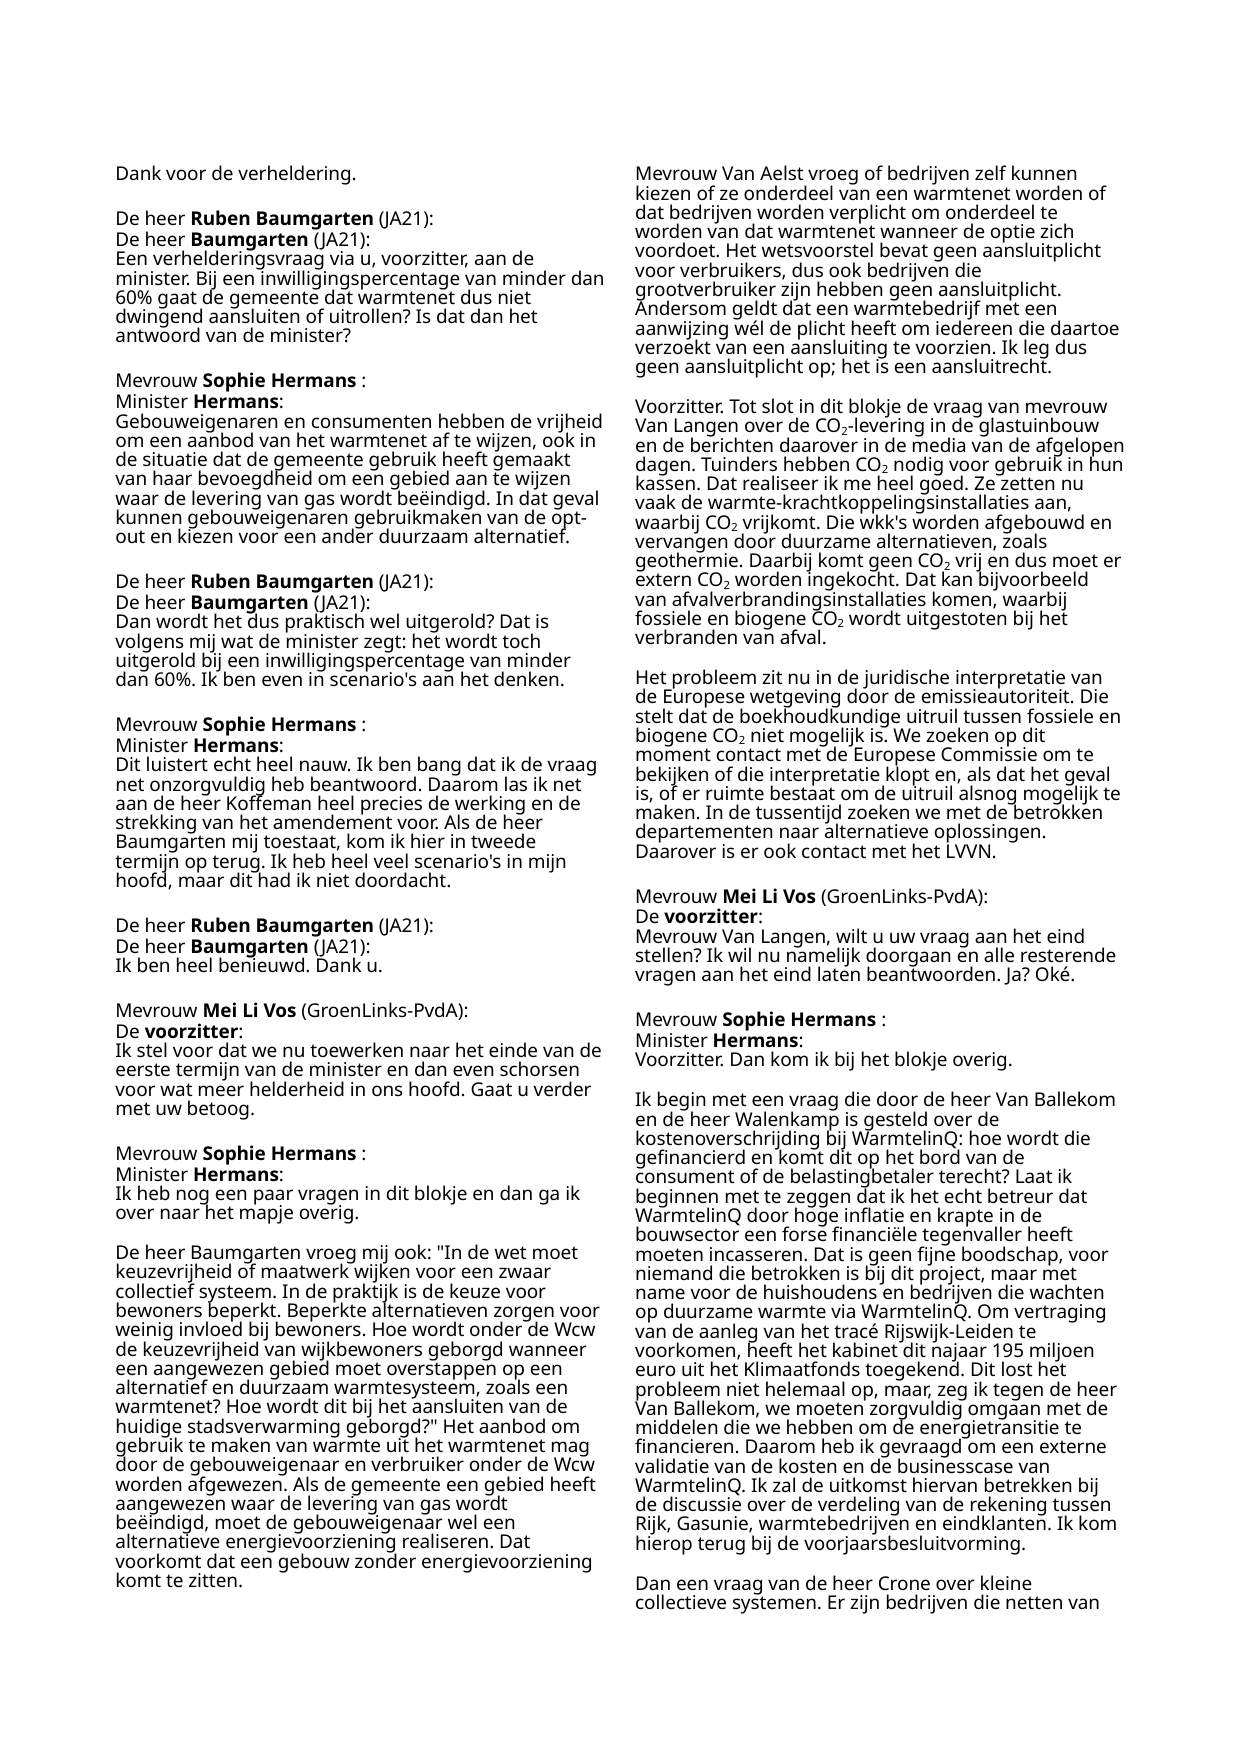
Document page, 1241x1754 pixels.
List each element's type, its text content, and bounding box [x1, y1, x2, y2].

text Mevrouw Sophie Hermans : [635, 1006, 1125, 1032]
text Minister Hermans: [115, 1166, 605, 1185]
text Dit luistert echt heel nauw. Ik ben bang dat ik de vraag net onzorgvuldig heb beantwoord. Daarom las ik net aan de heer Koffeman heel precies de werking en de strekking van het amendement voor. Als de heer Baumgarten mij toestaat, kom ik hier in tweede termijn op terug. Ik heb heel veel scenario's in mijn hoofd, maar dit had ik niet doordacht. [115, 756, 605, 891]
text Ik begin met een vraag die door de heer Van Ballekom en de heer Walenkamp is gesteld over de kostenoverschrijding bij WarmtelinQ: hoe wordt die gefinancierd en komt dit op het bord van de consument of de belastingbetaler terecht? Laat ik beginnen met te zeggen dat ik het echt betreur dat WarmtelinQ door hoge inflatie en krapte in de bouwsector een forse financiële tegenvaller heeft moeten incasseren. Dat is geen fijne boodschap, voor niemand die betrokken is bij dit project, maar met name voor de huishoudens en bedrijven die wachten op duurzame warmte via WarmtelinQ. Om vertraging van de aanleg van het tracé Rijswijk-Leiden te voorkomen, heeft het kabinet dit najaar 195 miljoen euro uit het Klimaatfonds toegekend. Dit lost het probleem niet helemaal op, maar, zeg ik tegen de heer Van Ballekom, we moeten zorgvuldig omgaan met de middelen die we hebben om de energietransitie te financieren. Daarom heb ik gevraagd om een externe validatie van de kosten en de businesscase van WarmtelinQ. Ik zal de uitkomst hiervan betrekken bij de discussie over de verdeling van de rekening tussen Rijk, Gasunie, warmtebedrijven en eindklanten. Ik kom hierop terug bij de voorjaarsbesluitvorming. [635, 1091, 1125, 1554]
text Mevrouw Sophie Hermans : [115, 368, 605, 393]
text De voorzitter: [635, 908, 1125, 928]
text Dan een vraag van de heer Crone over kleine collectieve systemen. Er zijn bedrijven die netten van [635, 1575, 1125, 1613]
text Een verhelderingsvraag via u, voorzitter, aan de minister. Bij een inwilligingspercentage van minder dan 60% gaat de gemeente dat warmtenet dus niet dwingend aansluiten of uitrollen? Is dat dan het antwoord van de minister? [115, 250, 605, 347]
text Ik heb nog een paar vragen in dit blokje en dan ga ik over naar het mapje overig. [115, 1185, 605, 1223]
text De heer Baumgarten vroeg mij ook: "In de wet moet keuzevrijheid of maatwerk wijken voor een zwaar collectief systeem. In de praktijk is de keuze voor bewoners beperkt. Beperkte alternatieven zorgen voor weinig invloed bij bewoners. Hoe wordt onder de Wcw de keuzevrijheid van wijkbewoners geborgd wanneer een aangewezen gebied moet overstappen op een alternatief en duurzaam warmtesysteem, zoals een warmtenet? Hoe wordt dit bij het aansluiten van de huidige stadsverwarming geborgd?" Het aanbod om gebruik te maken van warmte uit het warmtenet mag door de gebouweigenaar en verbruiker onder de Wcw worden afgewezen. Als de gemeente een gebied heeft aangewezen waar de levering van gas wordt beëindigd, moet de gebouweigenaar wel een alternatieve energievoorziening realiseren. Dat voorkomt dat een gebouw zonder energievoorziening komt te zitten. [115, 1244, 605, 1591]
text De heer Baumgarten (JA21): [115, 231, 605, 250]
text Minister Hermans: [635, 1032, 1125, 1051]
text De heer Baumgarten (JA21): [115, 938, 605, 957]
text Ik stel voor dat we nu toewerken naar het einde van de eerste termijn van de minister en dan even schorsen voor wat meer helderheid in ons hoofd. Gaat u verder met uw betoog. [115, 1042, 605, 1119]
text De heer Ruben Baumgarten (JA21): [115, 568, 605, 594]
text Minister Hermans: [115, 737, 605, 756]
text Dank voor de verheldering. [115, 165, 605, 184]
text De heer Ruben Baumgarten (JA21): [115, 205, 605, 231]
text Mevrouw Van Langen, wilt u uw vraag aan het eind stellen? Ik wil nu namelijk doorgaan en alle resterende vragen aan het eind laten beantwoorden. Ja? Oké. [635, 928, 1125, 986]
text De heer Ruben Baumgarten (JA21): [115, 912, 605, 938]
text Voorzitter. Dan kom ik bij het blokje overig. [635, 1051, 1125, 1071]
text Mevrouw Mei Li Vos (GroenLinks-PvdA): [635, 883, 1125, 908]
text Mevrouw Sophie Hermans : [115, 1140, 605, 1166]
text De voorzitter: [115, 1023, 605, 1042]
text Mevrouw Mei Li Vos (GroenLinks-PvdA): [115, 997, 605, 1023]
text Voorzitter. Tot slot in dit blokje de vraag van mevrouw Van Langen over de CO2-levering in de glastuinbouw en de berichten daarover in de media van de afgelopen dagen. Tuinders hebben CO2 nodig voor gebruik in hun kassen. Dat realiseer ik me heel goed. Ze zetten nu vaak de warmte-krachtkoppelingsinstallaties aan, waarbij CO2 vrijkomt. Die wkk's worden afgebouwd en vervangen door duurzame alternatieven, zoals geothermie. Daarbij komt geen CO2 vrij en dus moet er extern CO2 worden ingekocht. Dat kan bijvoorbeeld van afvalverbrandingsinstallaties komen, waarbij fossiele en biogene CO2 wordt uitgestoten bij het verbranden van afval. [635, 398, 1125, 648]
text Mevrouw Van Aelst vroeg of bedrijven zelf kunnen kiezen of ze onderdeel van een warmtenet worden of dat bedrijven worden verplicht om onderdeel te worden van dat warmtenet wanneer de optie zich voordoet. Het wetsvoorstel bevat geen aansluitplicht voor verbruikers, dus ook bedrijven die grootverbruiker zijn hebben geen aansluitplicht. Andersom geldt dat een warmtebedrijf met een aanwijzing wél de plicht heeft om iedereen die daartoe verzoekt van een aansluiting te voorzien. Ik leg dus geen aansluitplicht op; het is een aansluitrecht. [635, 165, 1125, 377]
text Dan wordt het dus praktisch wel uitgerold? Dat is volgens mij wat de minister zegt: het wordt toch uitgerold bij een inwilligingspercentage van minder dan 60%. Ik ben even in scenario's aan het denken. [115, 613, 605, 690]
text Gebouweigenaren en consumenten hebben de vrijheid om een aanbod van het warmtenet af te wijzen, ook in de situatie dat de gemeente gebruik heeft gemaakt van haar bevoegdheid om een gebied aan te wijzen waar de levering van gas wordt beëindigd. In dat geval kunnen gebouweigenaren gebruikmaken van de opt-out en kiezen voor een ander duurzaam alternatief. [115, 413, 605, 547]
text Ik ben heel benieuwd. Dank u. [115, 957, 605, 976]
text Het probleem zit nu in de juridische interpretatie van de Europese wetgeving door de emissieautoriteit. Die stelt dat de boekhoudkundige uitruil tussen fossiele en biogene CO2 niet mogelijk is. We zoeken op dit moment contact met de Europese Commissie om te bekijken of die interpretatie klopt en, als dat het geval is, of er ruimte bestaat om de uitruil alsnog mogelijk te maken. In de tussentijd zoeken we met de betrokken departementen naar alternatieve oplossingen. Daarover is er ook contact met het LVVN. [635, 669, 1125, 862]
text De heer Baumgarten (JA21): [115, 594, 605, 613]
text Minister Hermans: [115, 393, 605, 413]
text Mevrouw Sophie Hermans : [115, 711, 605, 737]
